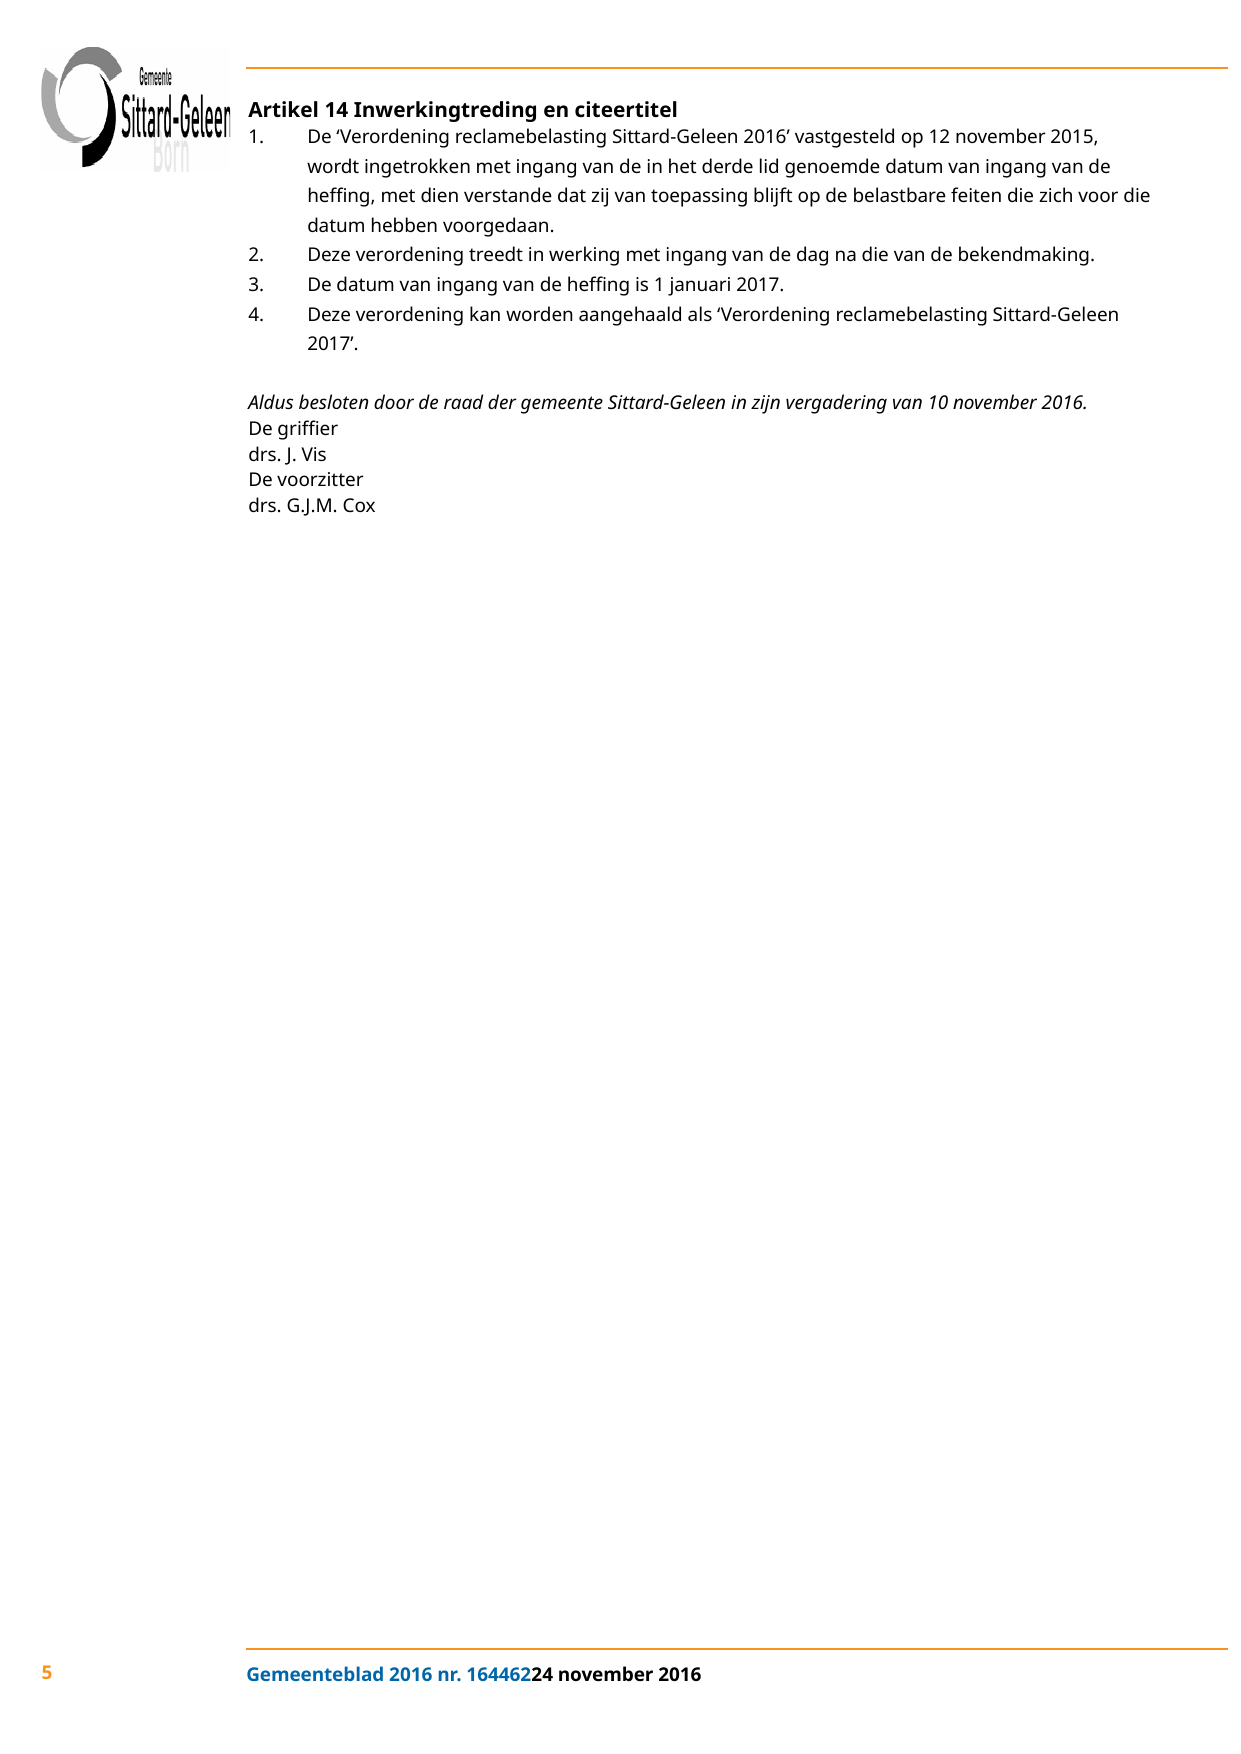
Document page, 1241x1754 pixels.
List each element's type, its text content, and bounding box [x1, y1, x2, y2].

text De griffier [248, 415, 1152, 441]
list De datum van ingang van de heffing is 1 januari 2017. [248, 271, 1152, 297]
picture [41, 47, 231, 172]
text drs. G.J.M. Cox [248, 492, 1152, 518]
text drs. J. Vis [248, 441, 1152, 467]
list Deze verordening treedt in werking met ingang van de dag na die van de bekendmaking. [248, 242, 1152, 267]
list De ‘Verordening reclamebelasting Sittard-Geleen 2016’ vastgesteld op 12 november 2015, wordt ingetrokken met ingang van de in het derde lid genoemde datum van ingang van de heffing, met dien verstande dat zij van toepassing blijft op de belastbare feiten die zich voor die datum hebben voorgedaan. [248, 123, 1152, 238]
text De voorzitter [248, 467, 1152, 492]
list Deze verordening kan worden aangehaald als ‘Verordening reclamebelasting Sittard-Geleen 2017’. [248, 301, 1152, 356]
text Aldus besloten door de raad der gemeente Sittard-Geleen in zijn vergadering van 10 november 2016. [248, 389, 1152, 415]
text Artikel 14 Inwerkingtreding en citeertitel [248, 95, 1152, 123]
